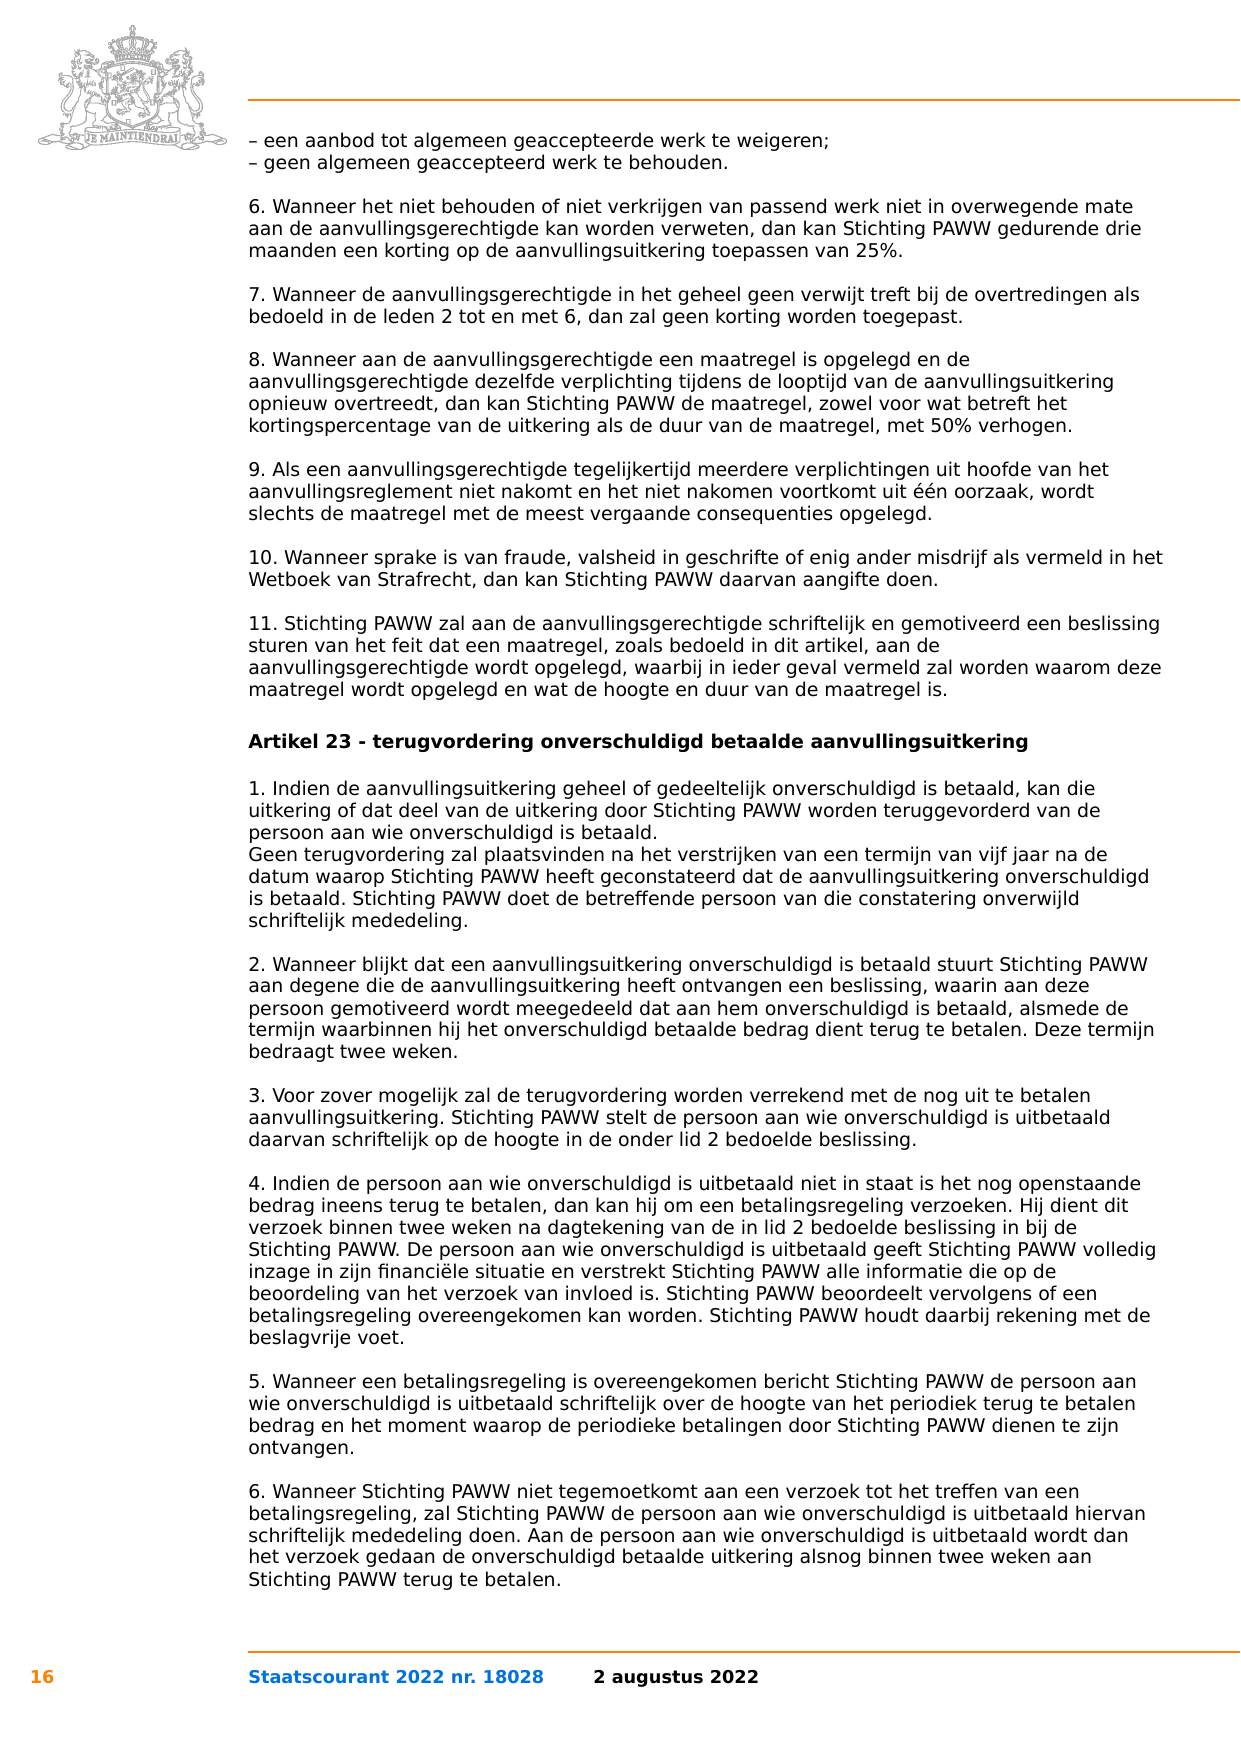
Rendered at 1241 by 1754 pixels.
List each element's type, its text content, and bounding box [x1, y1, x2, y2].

text 8. Wanneer aan de aanvullingsgerechtigde een maatregel is opgelegd en de aanvullingsgerechtigde dezelfde verplichting tijdens de looptijd van de aanvullingsuitkering opnieuw overtreedt, dan kan Stichting PAWW de maatregel, zowel voor wat betreft het kortingspercentage van de uitkering als de duur van de maatregel, met 50% verhogen. [248, 349, 1163, 437]
text 6. Wanneer het niet behouden of niet verkrijgen van passend werk niet in overwegende mate aan de aanvullingsgerechtigde kan worden verweten, dan kan Stichting PAWW gedurende drie maanden een korting op de aanvullingsuitkering toepassen van 25%. [248, 196, 1163, 262]
text 4. Indien de persoon aan wie onverschuldigd is uitbetaald niet in staat is het nog openstaande bedrag ineens terug te betalen, dan kan hij om een betalingsregeling verzoeken. Hij dient dit verzoek binnen twee weken na dagtekening van de in lid 2 bedoelde beslissing in bij de Stichting PAWW. De persoon aan wie onverschuldigd is uitbetaald geeft Stichting PAWW volledig inzage in zijn financiële situatie en verstrekt Stichting PAWW alle informatie die op de beoordeling van het verzoek van invloed is. Stichting PAWW beoordeelt vervolgens of een betalingsregeling overeengekomen kan worden. Stichting PAWW houdt daarbij rekening met de beslagvrije voet. [248, 1173, 1163, 1349]
text 3. Voor zover mogelijk zal de terugvordering worden verrekend met de nog uit te betalen aanvullingsuitkering. Stichting PAWW stelt de persoon aan wie onverschuldigd is uitbetaald daarvan schriftelijk op de hoogte in de onder lid 2 bedoelde beslissing. [248, 1085, 1163, 1151]
text 6. Wanneer Stichting PAWW niet tegemoetkomt aan een verzoek tot het treffen van een betalingsregeling, zal Stichting PAWW de persoon aan wie onverschuldigd is uitbetaald hiervan schriftelijk mededeling doen. Aan de persoon aan wie onverschuldigd is uitbetaald wordt dan het verzoek gedaan de onverschuldigd betaalde uitkering alsnog binnen twee weken aan Stichting PAWW terug te betalen. [248, 1481, 1163, 1590]
text 1. Indien de aanvullingsuitkering geheel of gedeeltelijk onverschuldigd is betaald, kan die uitkering of dat deel van de uitkering door Stichting PAWW worden teruggevorderd van de persoon aan wie onverschuldigd is betaald. [248, 778, 1163, 844]
text 2. Wanneer blijkt dat een aanvullingsuitkering onverschuldigd is betaald stuurt Stichting PAWW aan degene die de aanvullingsuitkering heeft ontvangen een beslissing, waarin aan deze persoon gemotiveerd wordt meegedeeld dat aan hem onverschuldigd is betaald, alsmede de termijn waarbinnen hij het onverschuldigd betaalde bedrag dient terug te betalen. Deze termijn bedraagt twee weken. [248, 953, 1163, 1063]
text – geen algemeen geaccepteerd werk te behouden. [248, 152, 1163, 174]
text 5. Wanneer een betalingsregeling is overeengekomen bericht Stichting PAWW de persoon aan wie onverschuldigd is uitbetaald schriftelijk over de hoogte van het periodiek terug te betalen bedrag en het moment waarop de periodieke betalingen door Stichting PAWW dienen te zijn ontvangen. [248, 1371, 1163, 1459]
text 9. Als een aanvullingsgerechtigde tegelijkertijd meerdere verplichtingen uit hoofde van het aanvullingsreglement niet nakomt en het niet nakomen voortkomt uit één oorzaak, wordt slechts de maatregel met de meest vergaande consequenties opgelegd. [248, 459, 1163, 525]
text 11. Stichting PAWW zal aan de aanvullingsgerechtigde schriftelijk en gemotiveerd een beslissing sturen van het feit dat een maatregel, zoals bedoeld in dit artikel, aan de aanvullingsgerechtigde wordt opgelegd, waarbij in ieder geval vermeld zal worden waarom deze maatregel wordt opgelegd en wat de hoogte en duur van de maatregel is. [248, 613, 1163, 701]
picture [38, 25, 227, 150]
subtitle Artikel 23 - terugvordering onverschuldigd betaalde aanvullingsuitkering [248, 731, 1163, 753]
text 7. Wanneer de aanvullingsgerechtigde in het geheel geen verwijt treft bij de overtredingen als bedoeld in de leden 2 tot en met 6, dan zal geen korting worden toegepast. [248, 283, 1163, 327]
text 10. Wanneer sprake is van fraude, valsheid in geschrifte of enig ander misdrijf als vermeld in het Wetboek van Strafrecht, dan kan Stichting PAWW daarvan aangifte doen. [248, 547, 1163, 591]
text Geen terugvordering zal plaatsvinden na het verstrijken van een termijn van vijf jaar na de datum waarop Stichting PAWW heeft geconstateerd dat de aanvullingsuitkering onverschuldigd is betaald. Stichting PAWW doet de betreffende persoon van die constatering onverwijld schriftelijk mededeling. [248, 844, 1163, 932]
text – een aanbod tot algemeen geaccepteerde werk te weigeren; [248, 130, 1163, 152]
